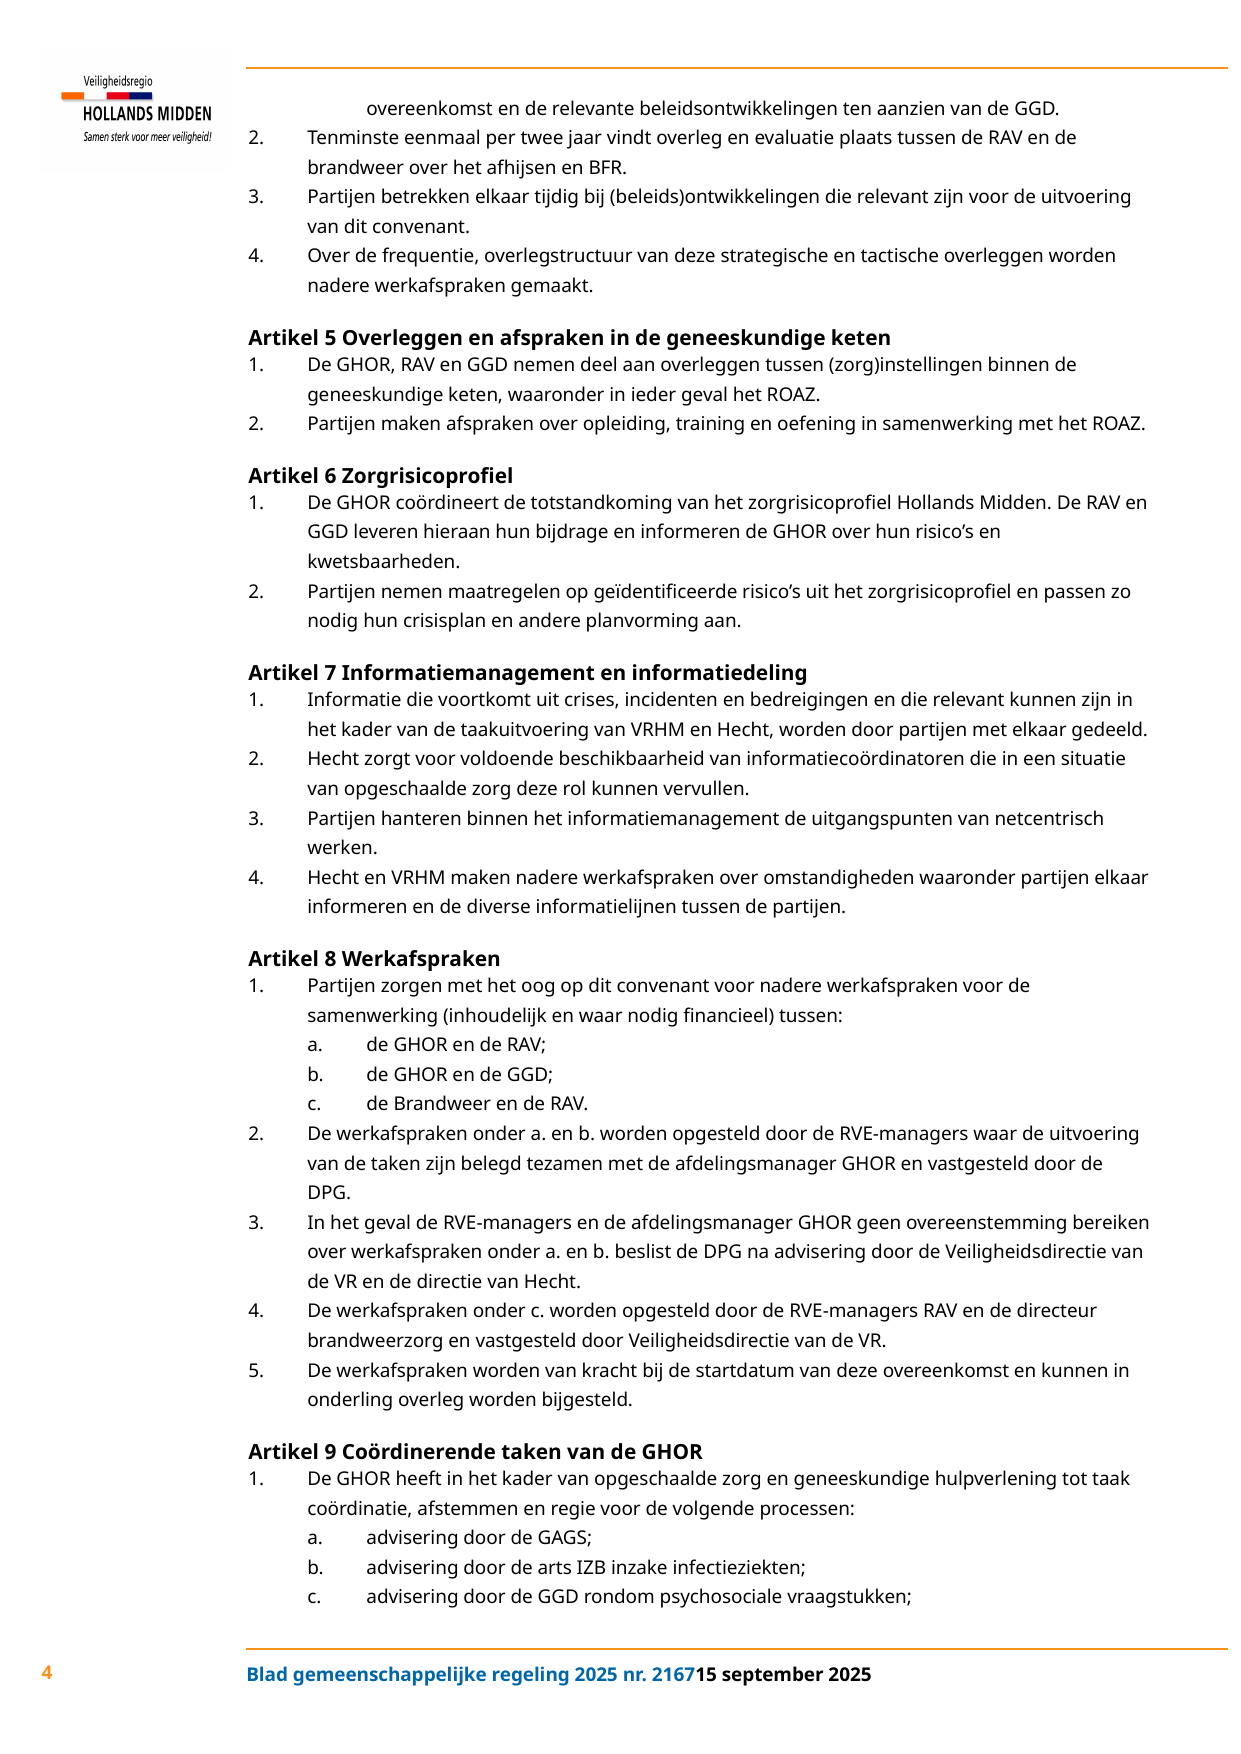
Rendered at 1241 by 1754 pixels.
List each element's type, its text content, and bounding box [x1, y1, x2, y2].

list de GHOR en de RAV; [307, 1031, 1152, 1057]
text Artikel 7 Informatiemanagement en informatiedeling [248, 658, 1152, 686]
list de GHOR en de GGD; [307, 1061, 1152, 1087]
list advisering door de arts IZB inzake infectieziekten; [307, 1554, 1152, 1580]
list Hecht zorgt voor voldoende beschikbaarheid van informatiecoördinatoren die in een situatie van opgeschaalde zorg deze rol kunnen vervullen. [248, 746, 1152, 801]
list Partijen nemen maatregelen op geïdentificeerde risico’s uit het zorgrisicoprofiel en passen zo nodig hun crisisplan en andere planvorming aan. [248, 578, 1152, 633]
list De GHOR, RAV en GGD nemen deel aan overleggen tussen (zorg)instellingen binnen de geneeskundige keten, waaronder in ieder geval het ROAZ. [248, 351, 1152, 406]
list Tenminste eenmaal per twee jaar vindt overleg en evaluatie plaats tussen de RAV en de brandweer over het afhijsen en BFR. [248, 124, 1152, 180]
list advisering door de GAGS; [307, 1524, 1152, 1550]
text Artikel 6 Zorgrisicoprofiel [248, 461, 1152, 489]
list Partijen hanteren binnen het informatiemanagement de uitgangspunten van netcentrisch werken. [248, 805, 1152, 860]
list In het geval de RVE-managers en de afdelingsmanager GHOR geen overeenstemming bereiken over werkafspraken onder a. en b. beslist de DPG na advisering door de Veiligheidsdirectie van de VR en de directie van Hecht. [248, 1209, 1152, 1294]
list De GHOR heeft in het kader van opgeschaalde zorg en geneeskundige hulpverlening tot taak coördinatie, afstemmen en regie voor de volgende processen: [248, 1465, 1152, 1521]
list Partijen zorgen met het oog op dit convenant voor nadere werkafspraken voor de samenwerking (inhoudelijk en waar nodig financieel) tussen: [248, 972, 1152, 1028]
list Hecht en VRHM maken nadere werkafspraken over omstandigheden waaronder partijen elkaar informeren en de diverse informatielijnen tussen de partijen. [248, 864, 1152, 919]
list de Brandweer en de RAV. [307, 1091, 1152, 1116]
picture [41, 47, 231, 172]
text Artikel 9 Coördinerende taken van de GHOR [248, 1437, 1152, 1465]
list De werkafspraken worden van kracht bij de startdatum van deze overeenkomst en kunnen in onderling overleg worden bijgesteld. [248, 1357, 1152, 1412]
text Artikel 8 Werkafspraken [248, 944, 1152, 972]
list De GHOR coördineert de totstandkoming van het zorgrisicoprofiel Hollands Midden. De RAV en GGD leveren hieraan hun bijdrage en informeren de GHOR over hun risico’s en kwetsbaarheden. [248, 489, 1152, 574]
list De werkafspraken onder c. worden opgesteld door de RVE-managers RAV en de directeur brandweerzorg en vastgesteld door Veiligheidsdirectie van de VR. [248, 1298, 1152, 1353]
list advisering door de GGD rondom psychosociale vraagstukken; [307, 1584, 1152, 1609]
list Partijen betrekken elkaar tijdig bij (beleids)ontwikkelingen die relevant zijn voor de uitvoering van dit convenant. [248, 183, 1152, 239]
list De werkafspraken onder a. en b. worden opgesteld door de RVE-managers waar de uitvoering van de taken zijn belegd tezamen met de afdelingsmanager GHOR en vastgesteld door de DPG. [248, 1120, 1152, 1205]
text Artikel 5 Overleggen en afspraken in de geneeskundige keten [248, 323, 1152, 351]
list Informatie die voortkomt uit crises, incidenten en bedreigingen en die relevant kunnen zijn in het kader van de taakuitvoering van VRHM en Hecht, worden door partijen met elkaar gedeeld. [248, 686, 1152, 742]
list overeenkomst en de relevante beleidsontwikkelingen ten aanzien van de GGD. [307, 95, 1152, 121]
list Partijen maken afspraken over opleiding, training en oefening in samenwerking met het ROAZ. [248, 410, 1152, 436]
list Over de frequentie, overlegstructuur van deze strategische en tactische overleggen worden nadere werkafspraken gemaakt. [248, 243, 1152, 298]
